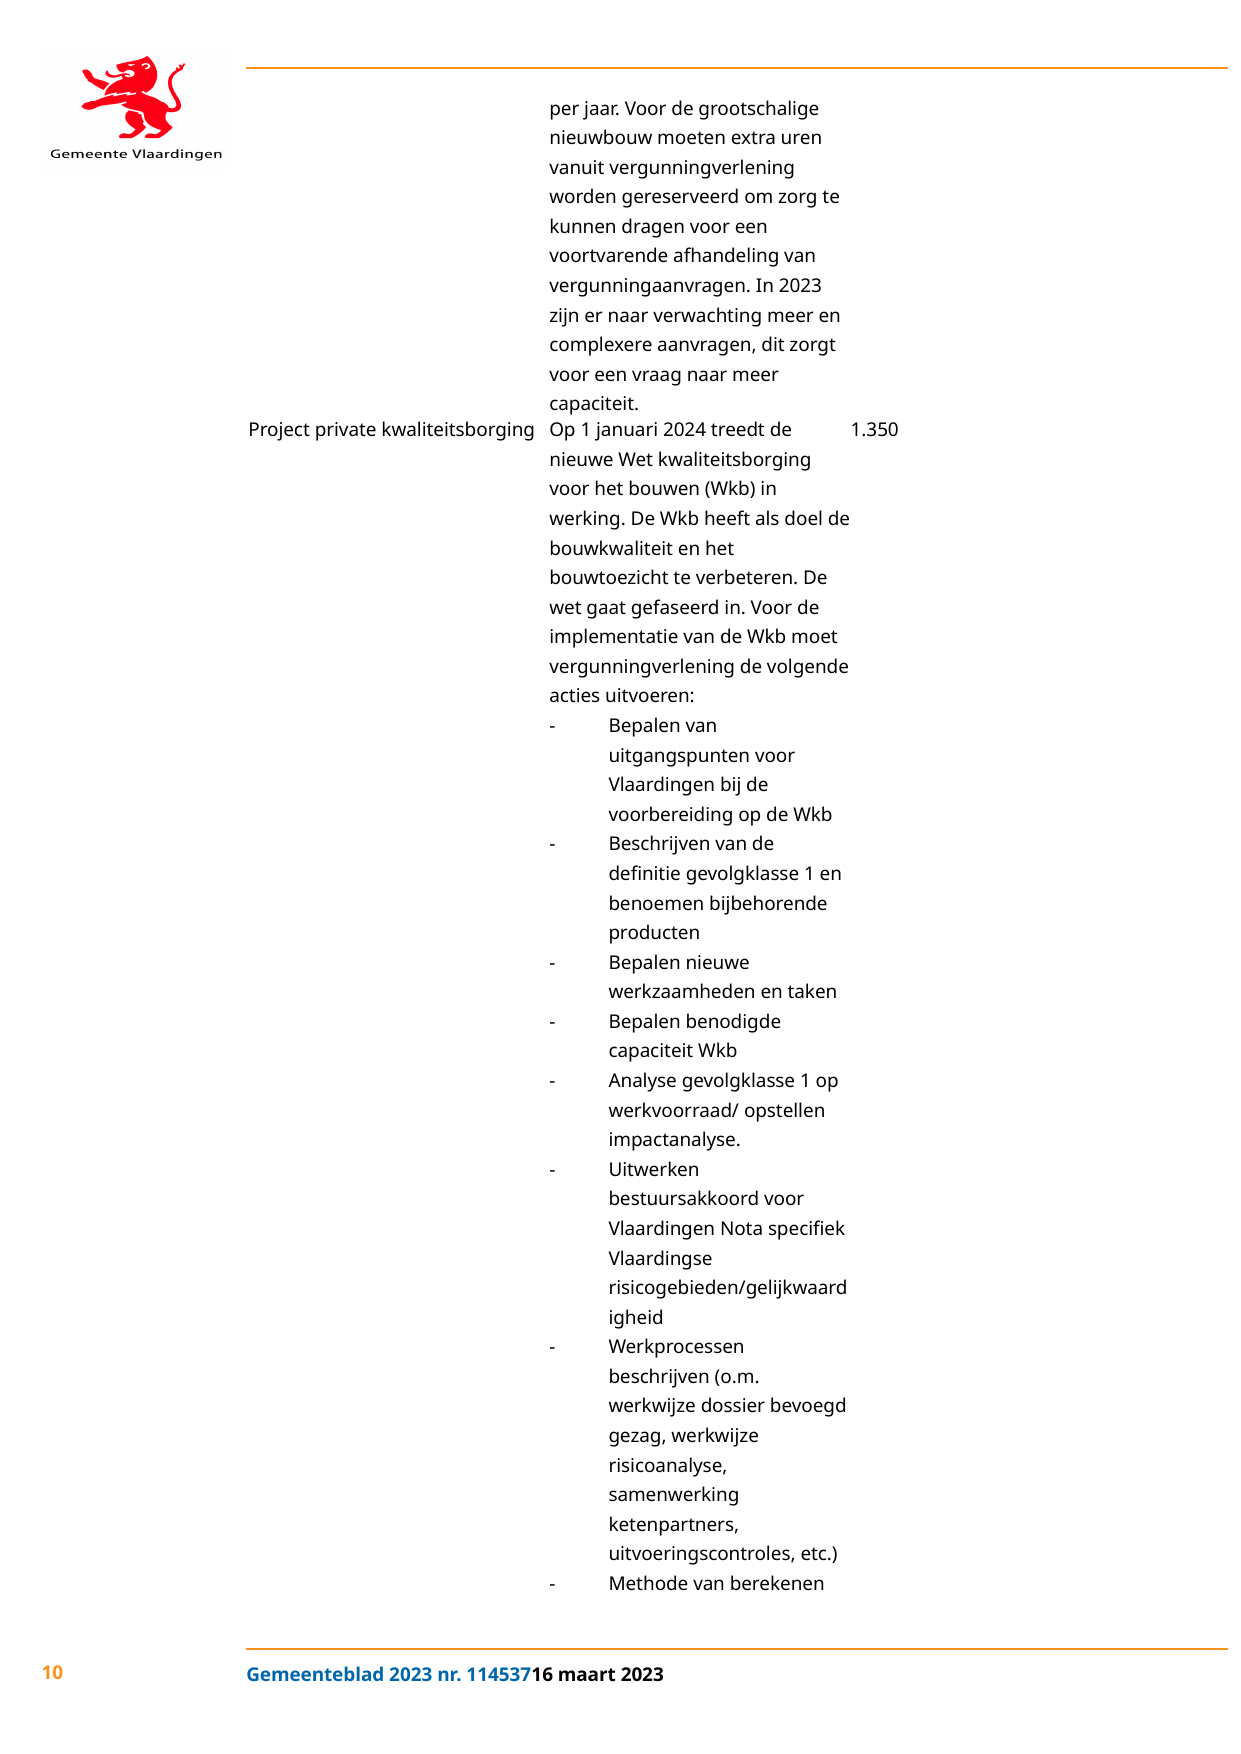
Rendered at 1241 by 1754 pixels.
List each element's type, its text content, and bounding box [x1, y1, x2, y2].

table_cell per jaar. Voor de grootschalige nieuwbouw moeten extra uren vanuit vergunningverlening worden gereserveerd om zorg te kunnen dragen voor een voortvarende afhandeling van vergunningaanvragen. In 2023 zijn er naar verwachting meer en complexere aanvragen, dit zorgt voor een vraag naar meer capaciteit. [549, 95, 850, 416]
table_cell Project private kwaliteitsborging [248, 416, 549, 1596]
picture [41, 47, 231, 172]
table_cell [248, 95, 549, 416]
table_cell 1.350 [850, 416, 1152, 1596]
table_cell Op 1 januari 2024 treedt de nieuwe Wet kwaliteitsborging voor het bouwen (Wkb) in werking. De Wkb heeft als doel de bouwkwaliteit en het bouwtoezicht te verbeteren. De wet gaat gefaseerd in. Voor de implementatie van de Wkb moet vergunningverlening de volgende acties uitvoeren: Bepalen van uitgangspunten voor Vlaardingen bij de voorbereiding op de Wkb Beschrijven van de definitie gevolgklasse 1 en benoemen bijbehorende producten Bepalen nieuwe werkzaamheden en taken Bepalen benodigde capaciteit Wkb Analyse gevolgklasse 1 op werkvoorraad/ opstellen impactanalyse. Uitwerken bestuursakkoord voor Vlaardingen Nota specifiek Vlaardingse risicogebieden/gelijkwaardigheid Werkprocessen beschrijven (o.m. werkwijze dossier bevoegd gezag, werkwijze risicoanalyse, samenwerking ketenpartners, uitvoeringscontroles, etc.) Methode van berekenen [549, 416, 850, 1596]
table_cell [850, 95, 1152, 416]
